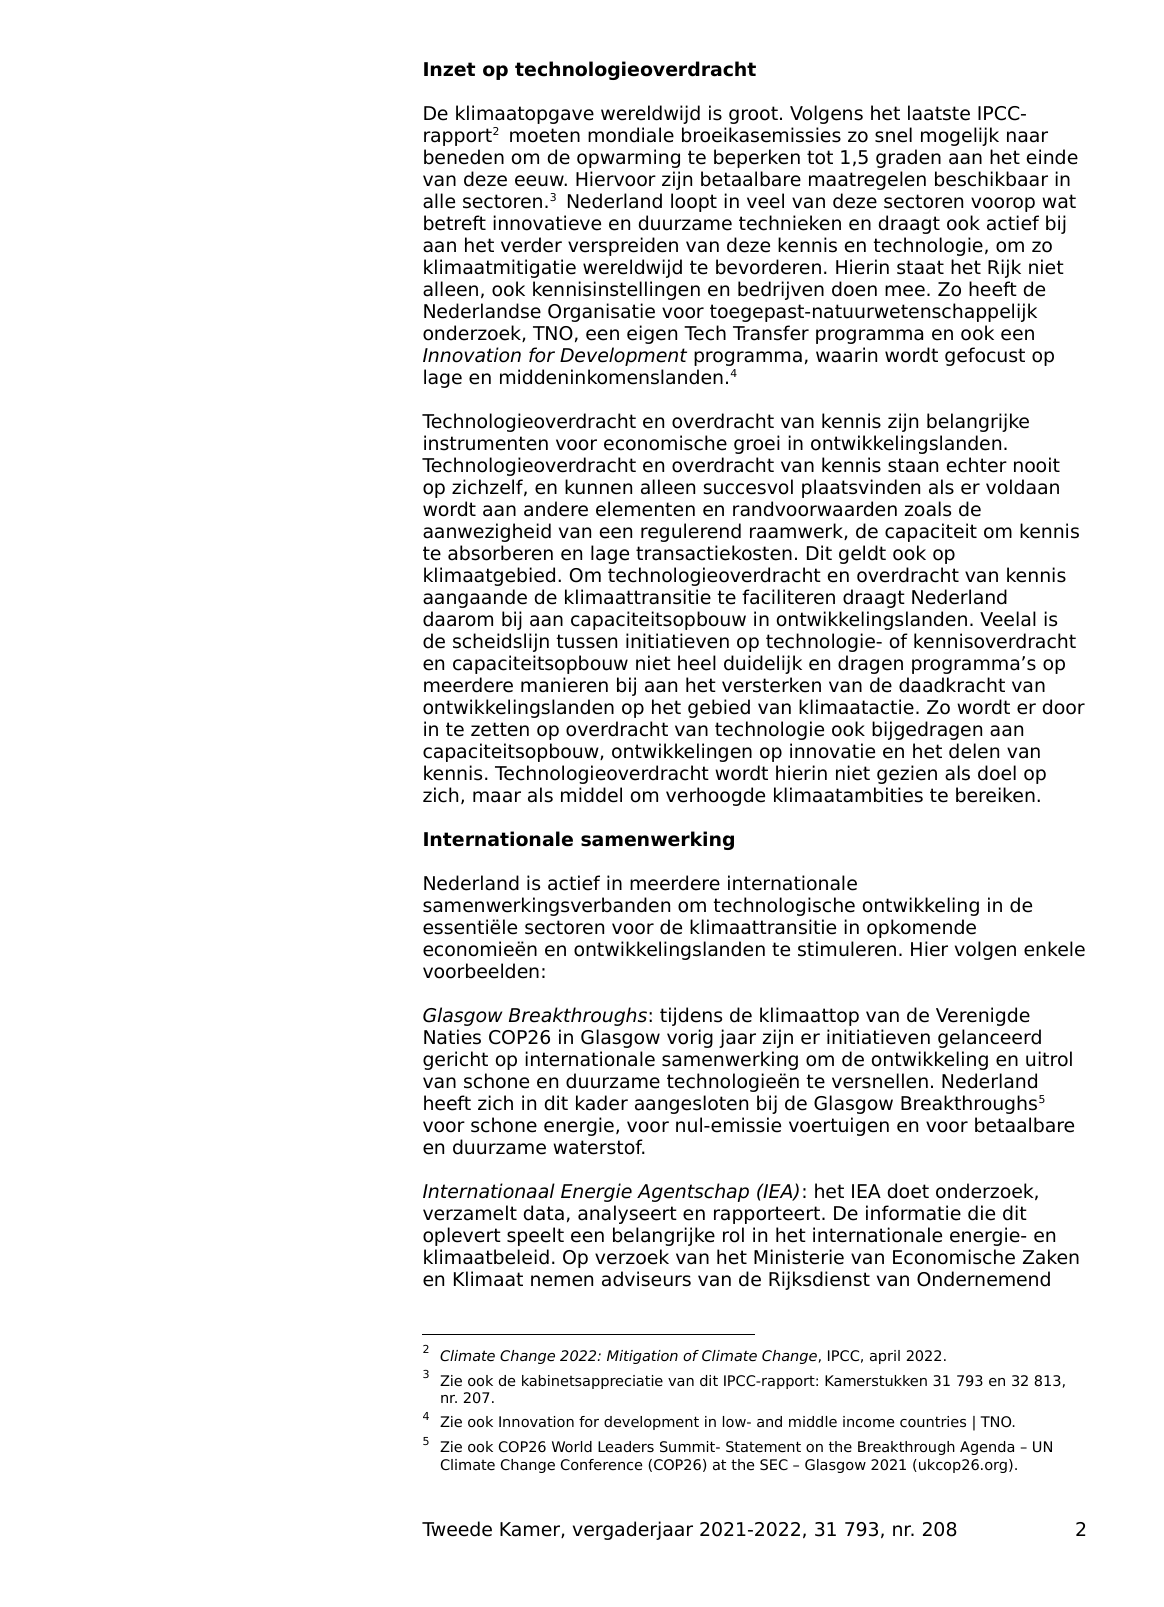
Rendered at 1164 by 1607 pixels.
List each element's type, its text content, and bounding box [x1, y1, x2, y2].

text Climate Change 2022: Mitigation of Climate Change, IPCC, april 2022. [422, 1343, 1087, 1366]
text Zie ook COP26 World Leaders Summit- Statement on the Breakthrough Agenda – UN Climate Change Conference (COP26) at the SEC – Glasgow 2021 (ukcop26.org). [422, 1435, 1087, 1474]
subtitle Inzet op technologieoverdracht [422, 59, 1087, 81]
text Nederland is actief in meerdere internationale samenwerkingsverbanden om technologische ontwikkeling in de essentiële sectoren voor de klimaattransitie in opkomende economieën en ontwikkelingslanden te stimuleren. Hier volgen enkele voorbeelden: [422, 873, 1087, 983]
text Zie ook de kabinetsappreciatie van dit IPCC-rapport: Kamerstukken 31 793 en 32 813, nr. 207. [422, 1368, 1087, 1407]
text Glasgow Breakthroughs: tijdens de klimaattop van de Verenigde Naties COP26 in Glasgow vorig jaar zijn er initiatieven gelanceerd gericht op internationale samenwerking om de ontwikkeling en uitrol van schone en duurzame technologieën te versnellen. Nederland heeft zich in dit kader aangesloten bij de Glasgow Breakthroughs voor schone energie, voor nul-emissie voertuigen en voor betaalbare en duurzame waterstof. [422, 1005, 1087, 1159]
text Zie ook Innovation for development in low- and middle income countries | TNO. [422, 1410, 1087, 1432]
text Internationaal Energie Agentschap (IEA): het IEA doet onderzoek, verzamelt data, analyseert en rapporteert. De informatie die dit oplevert speelt een belangrijke rol in het internationale energie- en klimaatbeleid. Op verzoek van het Ministerie van Economische Zaken en Klimaat nemen adviseurs van de Rijksdienst van Ondernemend [422, 1181, 1087, 1291]
subtitle Internationale samenwerking [422, 829, 1087, 851]
text Technologieoverdracht en overdracht van kennis zijn belangrijke instrumenten voor economische groei in ontwikkelingslanden. Technologieoverdracht en overdracht van kennis staan echter nooit op zichzelf, en kunnen alleen succesvol plaatsvinden als er voldaan wordt aan andere elementen en randvoorwaarden zoals de aanwezigheid van een regulerend raamwerk, de capaciteit om kennis te absorberen en lage transactiekosten. Dit geldt ook op klimaatgebied. Om technologieoverdracht en overdracht van kennis aangaande de klimaattransitie te faciliteren draagt Nederland daarom bij aan capaciteitsopbouw in ontwikkelingslanden. Veelal is de scheidslijn tussen initiatieven op technologie- of kennisoverdracht en capaciteitsopbouw niet heel duidelijk en dragen programma’s op meerdere manieren bij aan het versterken van de daadkracht van ontwikkelingslanden op het gebied van klimaatactie. Zo wordt er door in te zetten op overdracht van technologie ook bijgedragen aan capaciteitsopbouw, ontwikkelingen op innovatie en het delen van kennis. Technologieoverdracht wordt hierin niet gezien als doel op zich, maar als middel om verhoogde klimaatambities te bereiken. [422, 411, 1087, 807]
text De klimaatopgave wereldwijd is groot. Volgens het laatste IPCC-rapport moeten mondiale broeikasemissies zo snel mogelijk naar beneden om de opwarming te beperken tot 1,5 graden aan het einde van deze eeuw. Hiervoor zijn betaalbare maatregelen beschikbaar in alle sectoren. Nederland loopt in veel van deze sectoren voorop wat betreft innovatieve en duurzame technieken en draagt ook actief bij aan het verder verspreiden van deze kennis en technologie, om zo klimaatmitigatie wereldwijd te bevorderen. Hierin staat het Rijk niet alleen, ook kennisinstellingen en bedrijven doen mee. Zo heeft de Nederlandse Organisatie voor toegepast-natuurwetenschappelijk onderzoek, TNO, een eigen Tech Transfer programma en ook een Innovation for Development programma, waarin wordt gefocust op lage en middeninkomenslanden. [422, 103, 1087, 389]
